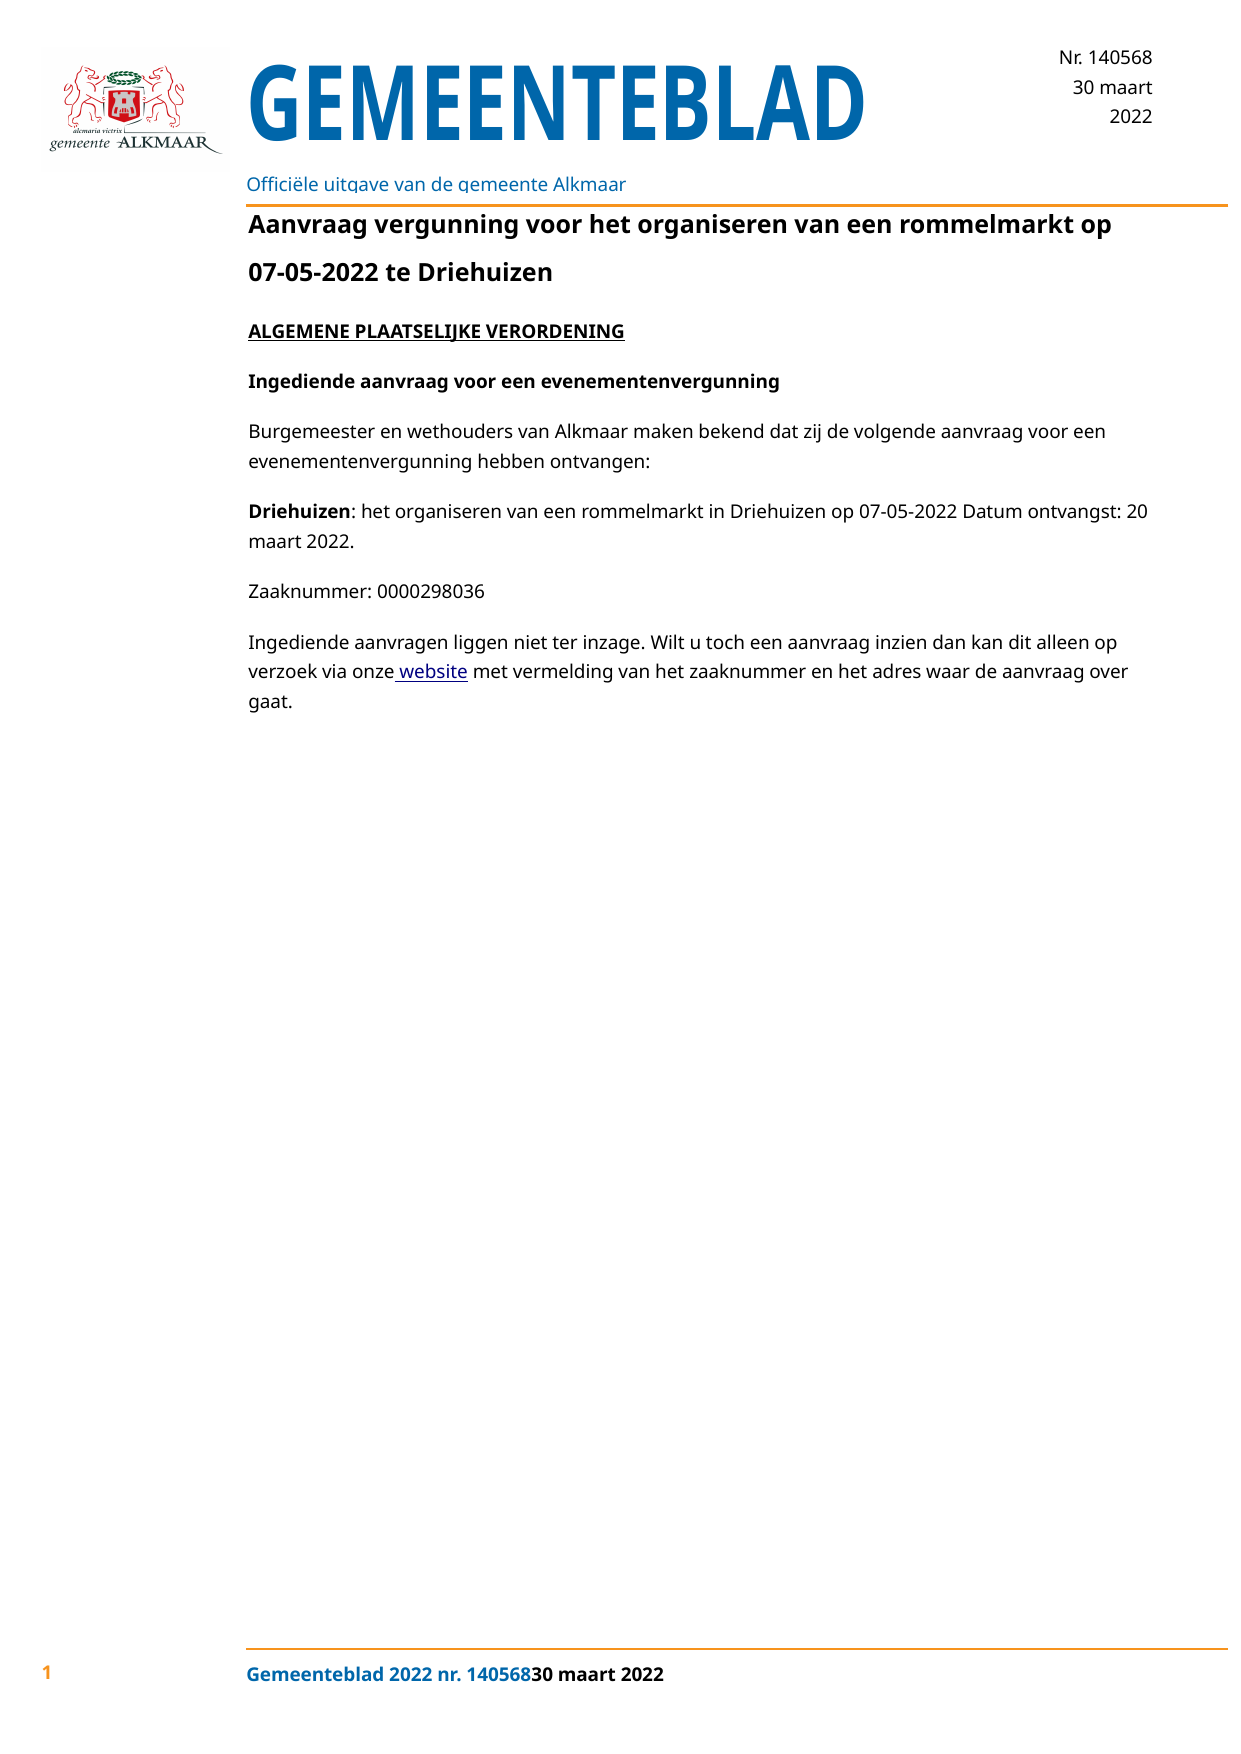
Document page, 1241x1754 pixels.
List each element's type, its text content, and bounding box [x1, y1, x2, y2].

text Ingediende aanvragen liggen niet ter inzage. Wilt u toch een aanvraag inzien dan kan dit alleen op verzoek via onze website met vermelding van het zaaknummer en het adres waar de aanvraag over gaat. [248, 629, 1152, 714]
text Ingediende aanvraag voor een evenementenvergunning [248, 368, 1152, 394]
text Driehuizen: het organiseren van een rommelmarkt in Driehuizen op 07-05-2022 Datum ontvangst: 20 maart 2022. [248, 499, 1152, 554]
text Aanvraag vergunning voor het organiseren van een rommelmarkt op 07-05-2022 te Driehuizen [248, 207, 1152, 288]
text ALGEMENE PLAATSELIJKE VERORDENING [248, 318, 1152, 344]
picture [41, 47, 231, 172]
text Zaaknummer: 0000298036 [248, 579, 1152, 604]
text Burgemeester en wethouders van Alkmaar maken bekend dat zij de volgende aanvraag voor een evenementenvergunning hebben ontvangen: [248, 419, 1152, 474]
